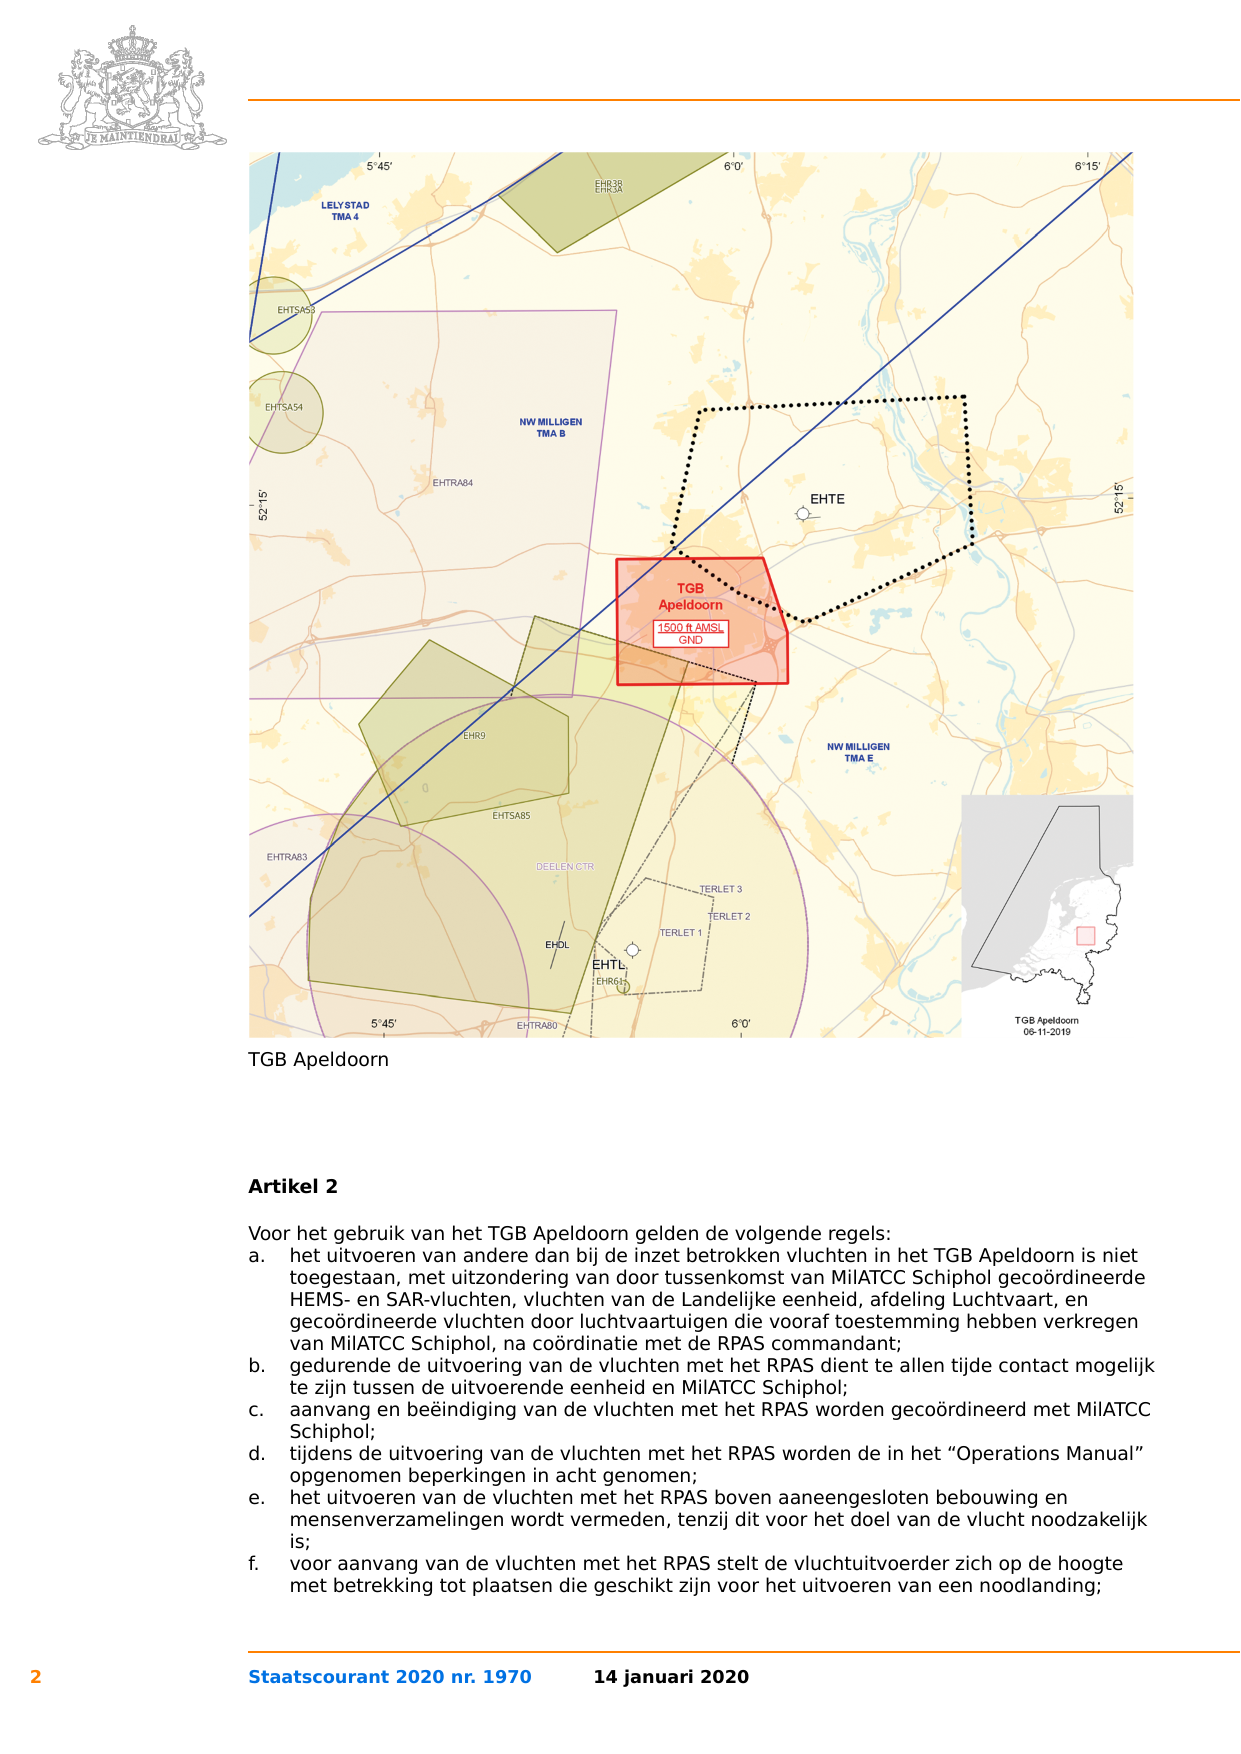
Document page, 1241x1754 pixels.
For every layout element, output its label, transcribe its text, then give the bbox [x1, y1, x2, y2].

text b. gedurende de uitvoering van de vluchten met het RPAS dient te allen tijde contact mogelijk te zijn tussen de uitvoerende eenheid en MilATCC Schiphol; [248, 1355, 1163, 1399]
text c. aanvang en beëindiging van de vluchten met het RPAS worden gecoördineerd met MilATCC Schiphol; [248, 1399, 1163, 1443]
text Voor het gebruik van het TGB Apeldoorn gelden de volgende regels: [248, 1223, 1163, 1245]
text f. voor aanvang van de vluchten met het RPAS stelt de vluchtuitvoerder zich op de hoogte met betrekking tot plaatsen die geschikt zijn voor het uitvoeren van een noodlanding; [248, 1553, 1163, 1597]
subtitle Artikel 2 [248, 1176, 1163, 1198]
text e. het uitvoeren van de vluchten met het RPAS boven aaneengesloten bebouwing en mensenverzamelingen wordt vermeden, tenzij dit voor het doel van de vlucht noodzakelijk is; [248, 1487, 1163, 1553]
text a. het uitvoeren van andere dan bij de inzet betrokken vluchten in het TGB Apeldoorn is niet toegestaan, met uitzondering van door tussenkomst van MilATCC Schiphol gecoördineerde HEMS- en SAR-vluchten, vluchten van de Landelijke eenheid, afdeling Luchtvaart, en gecoördineerde vluchten door luchtvaartuigen die vooraf toestemming hebben verkregen van MilATCC Schiphol, na coördinatie met de RPAS commandant; [248, 1245, 1163, 1355]
picture [38, 25, 227, 150]
picture [248, 151, 1134, 1038]
text d. tijdens de uitvoering van de vluchten met het RPAS worden de in het “Operations Manual” opgenomen beperkingen in acht genomen; [248, 1443, 1163, 1487]
text TGB Apeldoorn [248, 1049, 1134, 1071]
